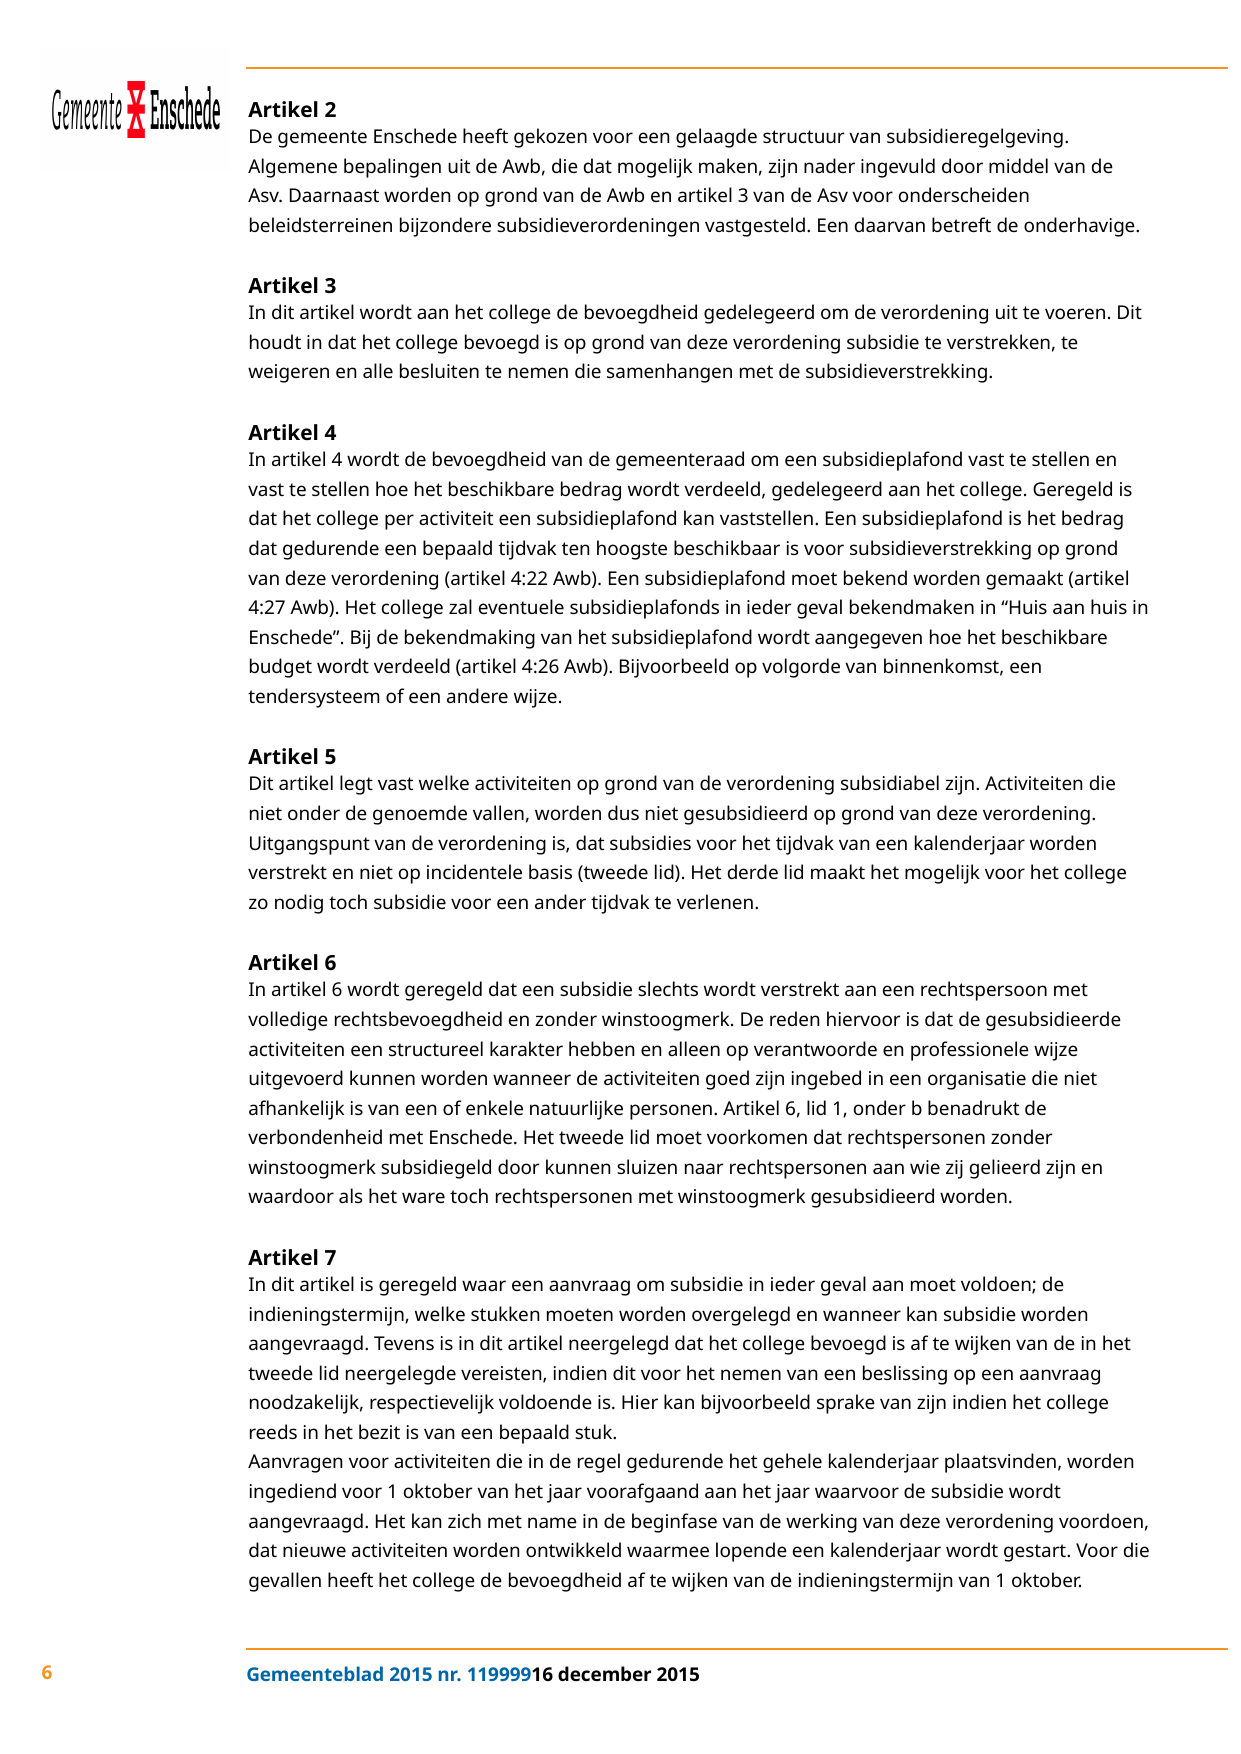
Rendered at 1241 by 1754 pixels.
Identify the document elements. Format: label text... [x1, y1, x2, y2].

text Artikel 3 [248, 271, 1152, 299]
text In dit artikel wordt aan het college de bevoegdheid gedelegeerd om de verordening uit te voeren. Dit houdt in dat het college bevoegd is op grond van deze verordening subsidie te verstrekken, te weigeren en alle besluiten te nemen die samenhangen met de subsidieverstrekking. [248, 299, 1152, 384]
text Aanvragen voor activiteiten die in de regel gedurende het gehele kalenderjaar plaatsvinden, worden ingediend voor 1 oktober van het jaar voorafgaand aan het jaar waarvoor de subsidie wordt aangevraagd. Het kan zich met name in de beginfase van de werking van deze verordening voordoen, dat nieuwe activiteiten worden ontwikkeld waarmee lopende een kalenderjaar wordt gestart. Voor die gevallen heeft het college de bevoegdheid af te wijken van de indieningstermijn van 1 oktober. [248, 1449, 1152, 1593]
text In artikel 4 wordt de bevoegdheid van de gemeenteraad om een subsidieplafond vast te stellen en vast te stellen hoe het beschikbare bedrag wordt verdeeld, gedelegeerd aan het college. Geregeld is dat het college per activiteit een subsidieplafond kan vaststellen. Een subsidieplafond is het bedrag dat gedurende een bepaald tijdvak ten hoogste beschikbaar is voor subsidieverstrekking op grond van deze verordening (artikel 4:22 Awb). Een subsidieplafond moet bekend worden gemaakt (artikel 4:27 Awb). Het college zal eventuele subsidieplafonds in ieder geval bekendmaken in “Huis aan huis in Enschede”. Bij de bekendmaking van het subsidieplafond wordt aangegeven hoe het beschikbare budget wordt verdeeld (artikel 4:26 Awb). Bijvoorbeeld op volgorde van binnenkomst, een tendersysteem of een andere wijze. [248, 446, 1152, 709]
text Dit artikel legt vast welke activiteiten op grond van de verordening subsidiabel zijn. Activiteiten die niet onder de genoemde vallen, worden dus niet gesubsidieerd op grond van deze verordening. Uitgangspunt van de verordening is, dat subsidies voor het tijdvak van een kalenderjaar worden verstrekt en niet op incidentele basis (tweede lid). Het derde lid maakt het mogelijk voor het college zo nodig toch subsidie voor een ander tijdvak te verlenen. [248, 771, 1152, 915]
text Artikel 6 [248, 948, 1152, 977]
text In artikel 6 wordt geregeld dat een subsidie slechts wordt verstrekt aan een rechtspersoon met volledige rechtsbevoegdheid en zonder winstoogmerk. De reden hiervoor is dat de gesubsidieerde activiteiten een structureel karakter hebben en alleen op verantwoorde en professionele wijze uitgevoerd kunnen worden wanneer de activiteiten goed zijn ingebed in een organisatie die niet afhankelijk is van een of enkele natuurlijke personen. Artikel 6, lid 1, onder b benadrukt de verbondenheid met Enschede. Het tweede lid moet voorkomen dat rechtspersonen zonder winstoogmerk subsidiegeld door kunnen sluizen naar rechtspersonen aan wie zij gelieerd zijn en waardoor als het ware toch rechtspersonen met winstoogmerk gesubsidieerd worden. [248, 977, 1152, 1209]
text Artikel 2 [248, 95, 1152, 123]
text De gemeente Enschede heeft gekozen voor een gelaagde structuur van subsidieregelgeving. Algemene bepalingen uit de Awb, die dat mogelijk maken, zijn nader ingevuld door middel van de Asv. Daarnaast worden op grond van de Awb en artikel 3 van de Asv voor onderscheiden beleidsterreinen bijzondere subsidieverordeningen vastgesteld. Een daarvan betreft de onderhavige. [248, 123, 1152, 238]
picture [41, 47, 231, 172]
text Artikel 7 [248, 1243, 1152, 1271]
text Artikel 4 [248, 418, 1152, 446]
text In dit artikel is geregeld waar een aanvraag om subsidie in ieder geval aan moet voldoen; de indieningstermijn, welke stukken moeten worden overgelegd en wanneer kan subsidie worden aangevraagd. Tevens is in dit artikel neergelegd dat het college bevoegd is af te wijken van de in het tweede lid neergelegde vereisten, indien dit voor het nemen van een beslissing op een aanvraag noodzakelijk, respectievelijk voldoende is. Hier kan bijvoorbeeld sprake van zijn indien het college reeds in het bezit is van een bepaald stuk. [248, 1271, 1152, 1445]
text Artikel 5 [248, 742, 1152, 771]
